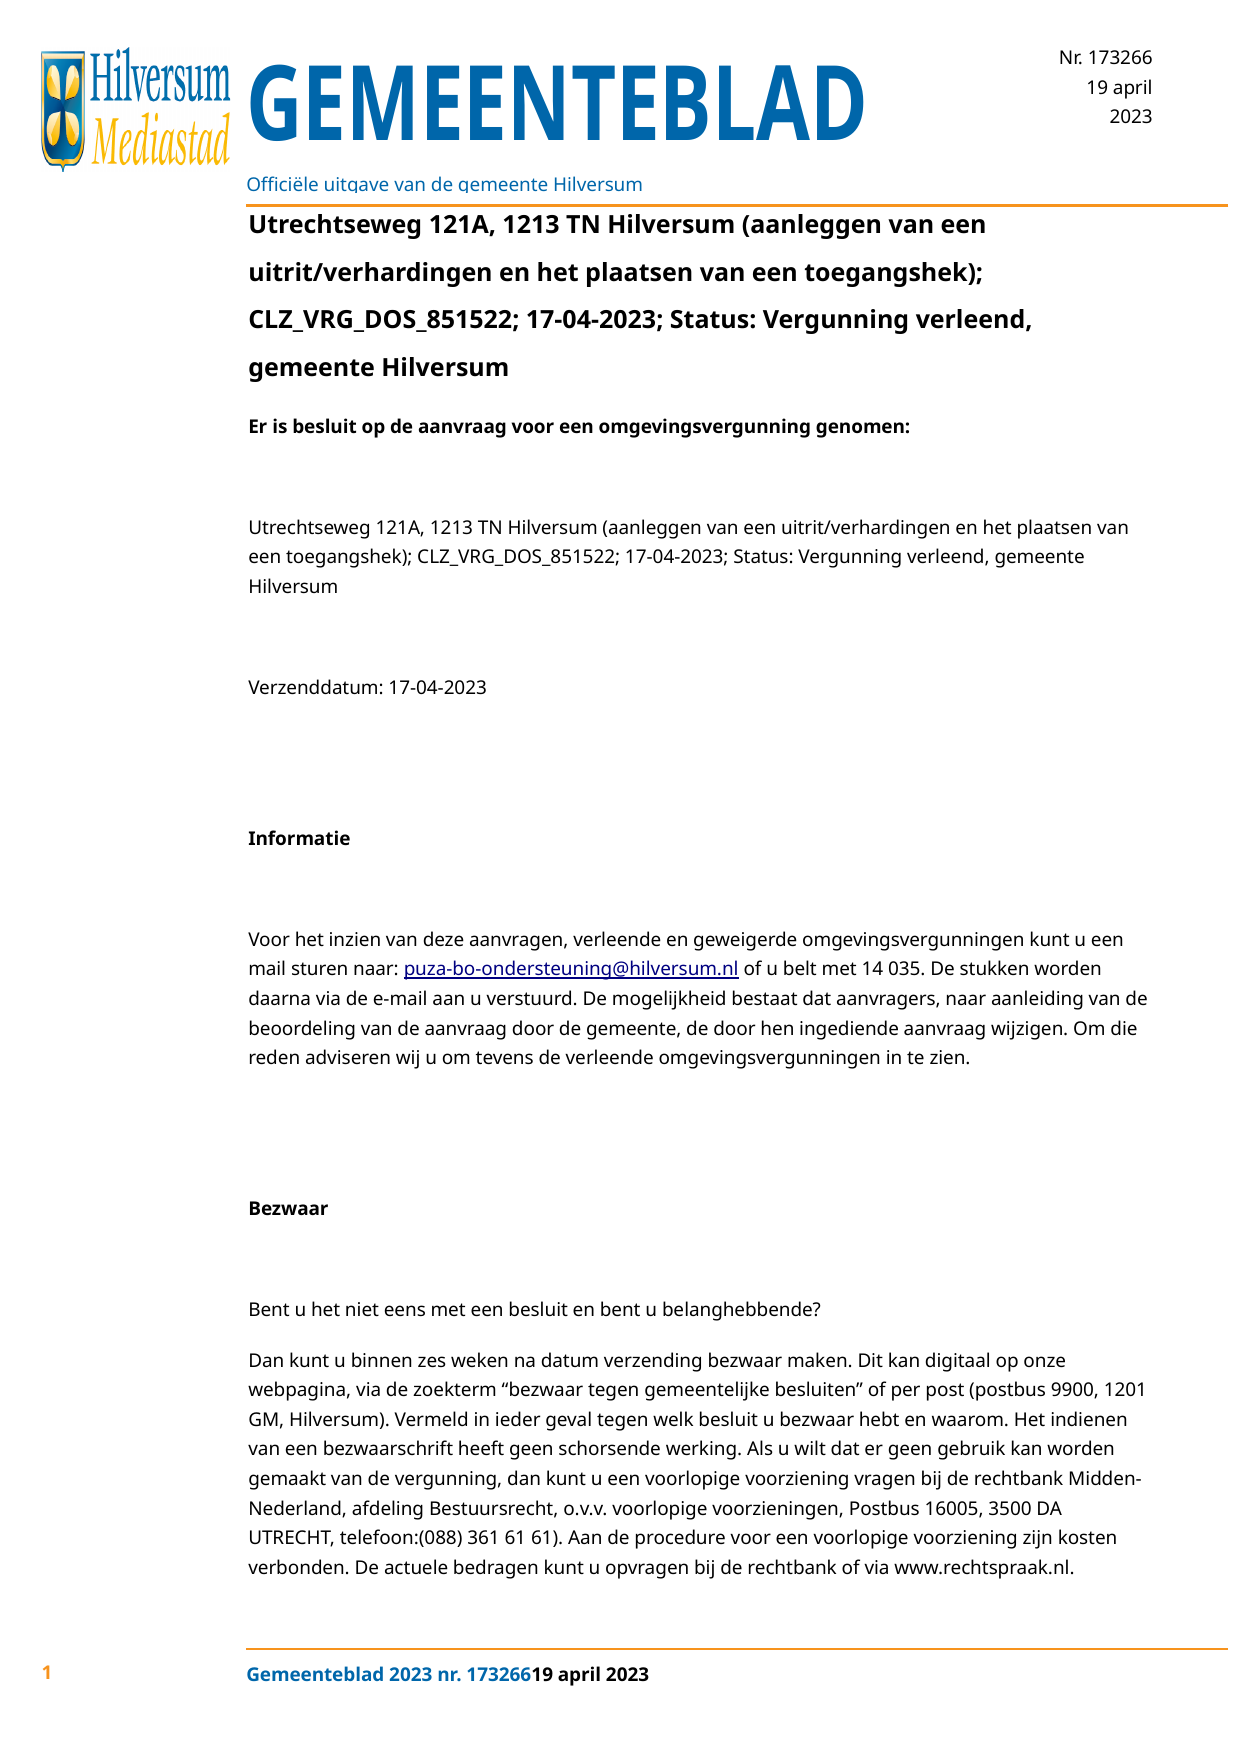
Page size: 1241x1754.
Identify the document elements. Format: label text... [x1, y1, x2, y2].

text Voor het inzien van deze aanvragen, verleende en geweigerde omgevingsvergunningen kunt u een mail sturen naar: puza-bo-ondersteuning@hilversum.nl of u belt met 14 035. De stukken worden daarna via de e-mail aan u verstuurd. De mogelijkheid bestaat dat aanvragers, naar aanleiding van de beoordeling van de aanvraag door de gemeente, de door hen ingediende aanvraag wijzigen. Om die reden adviseren wij u om tevens de verleende omgevingsvergunningen in te zien. [248, 926, 1152, 1070]
text Utrechtseweg 121A, 1213 TN Hilversum (aanleggen van een uitrit/verhardingen en het plaatsen van een toegangshek); CLZ_VRG_DOS_851522; 17-04-2023; Status: Vergunning verleend, gemeente Hilversum [248, 207, 1152, 384]
text Utrechtseweg 121A, 1213 TN Hilversum (aanleggen van een uitrit/verhardingen en het plaatsen van een toegangshek); CLZ_VRG_DOS_851522; 17-04-2023; Status: Vergunning verleend, gemeente Hilversum [248, 514, 1152, 599]
text Bezwaar [248, 1196, 1152, 1221]
text Er is besluit op de aanvraag voor een omgevingsvergunning genomen: [248, 413, 1152, 439]
text Dan kunt u binnen zes weken na datum verzending bezwaar maken. Dit kan digitaal op onze webpagina, via de zoekterm “bezwaar tegen gemeentelijke besluiten” of per post (postbus 9900, 1201 GM, Hilversum). Vermeld in ieder geval tegen welk besluit u bezwaar hebt en waarom. Het indienen van een bezwaarschrift heeft geen schorsende werking. Als u wilt dat er geen gebruik kan worden gemaakt van de vergunning, dan kunt u een voorlopige voorziening vragen bij de rechtbank Midden-Nederland, afdeling Bestuursrecht, o.v.v. voorlopige voorzieningen, Postbus 16005, 3500 DA UTRECHT, telefoon:(088) 361 61 61). Aan de procedure voor een voorlopige voorziening zijn kosten verbonden. De actuele bedragen kunt u opvragen bij de rechtbank of via www.rechtspraak.nl. [248, 1347, 1152, 1580]
text Informatie [248, 825, 1152, 851]
text Verzenddatum: 17-04-2023 [248, 674, 1152, 700]
picture [41, 47, 231, 172]
text Bent u het niet eens met een besluit en bent u belanghebbende? [248, 1296, 1152, 1322]
